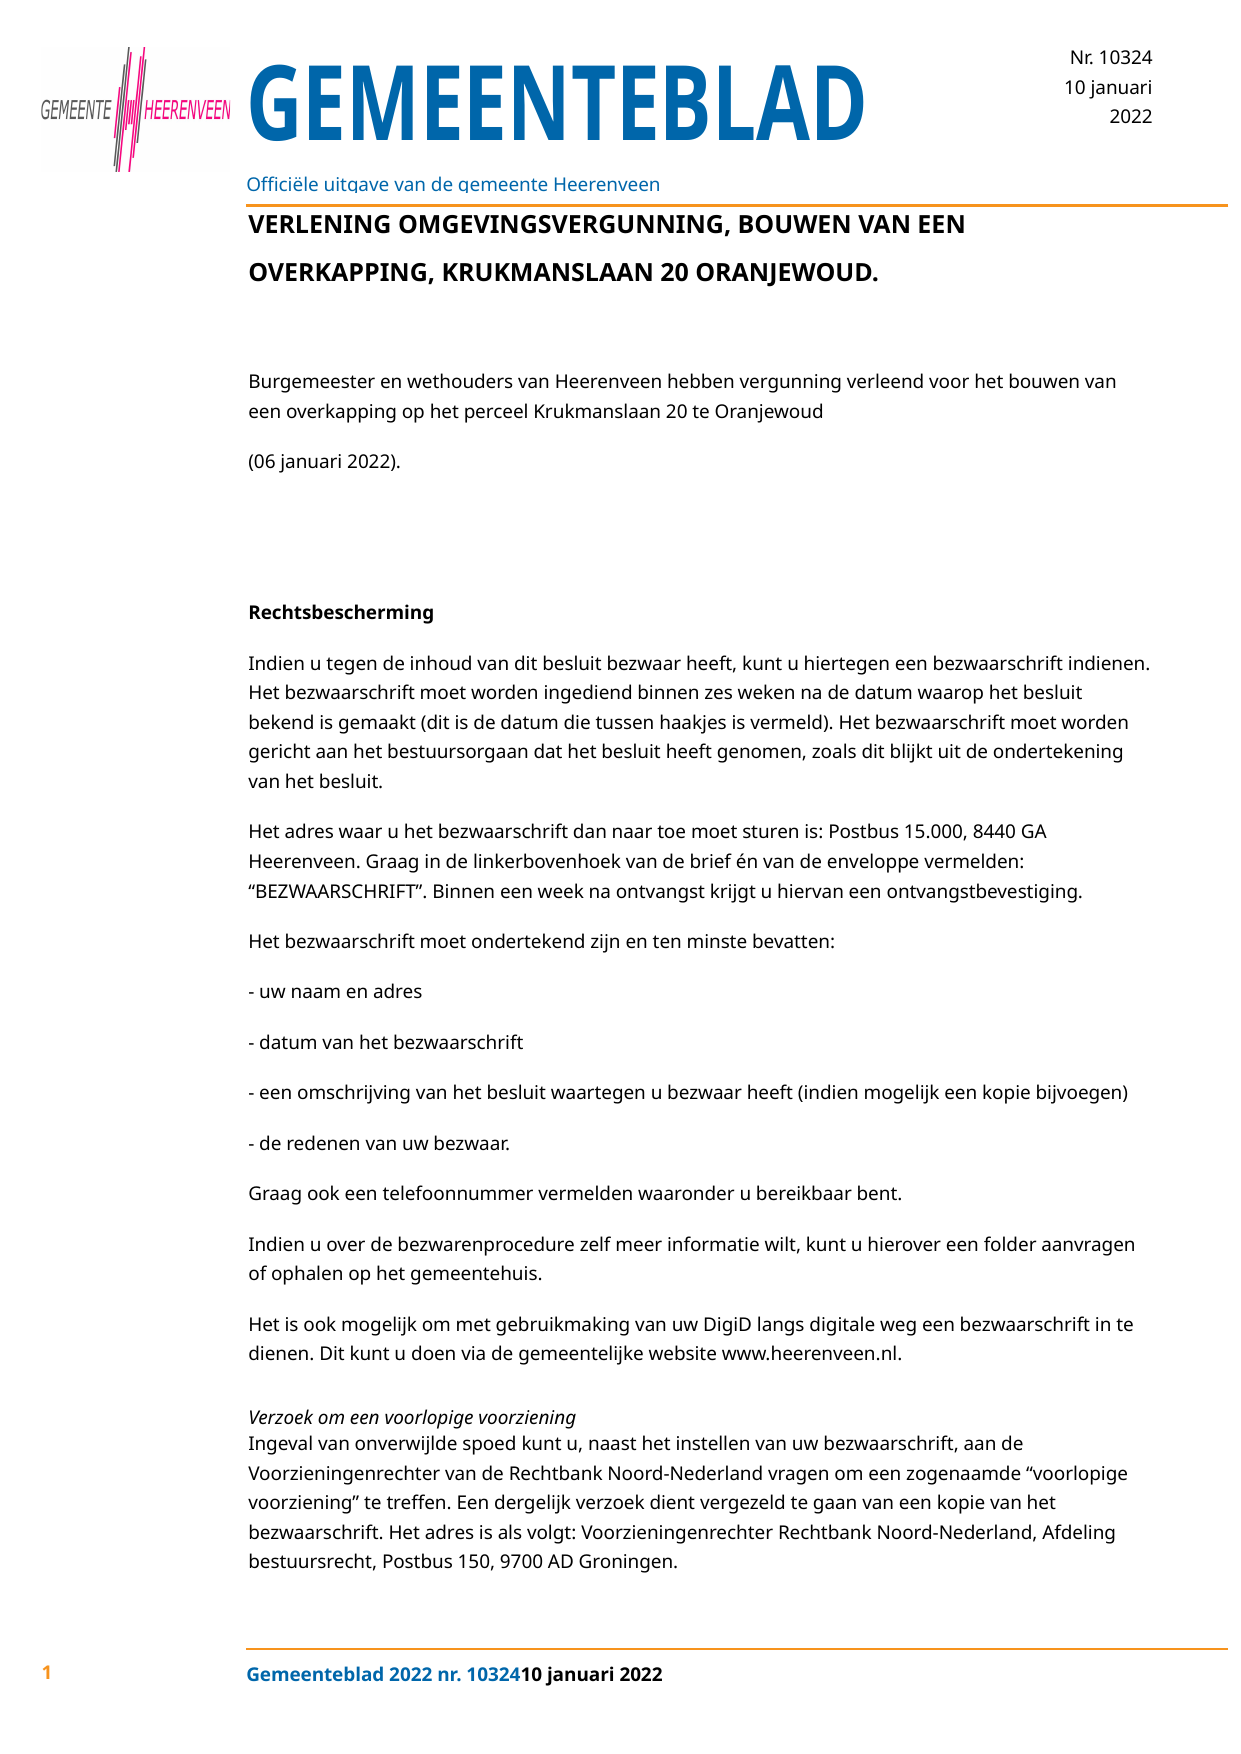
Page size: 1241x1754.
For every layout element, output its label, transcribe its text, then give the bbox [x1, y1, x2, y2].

text Indien u tegen de inhoud van dit besluit bezwaar heeft, kunt u hiertegen een bezwaarschrift indienen. Het bezwaarschrift moet worden ingediend binnen zes weken na de datum waarop het besluit bekend is gemaakt (dit is de datum die tussen haakjes is vermeld). Het bezwaarschrift moet worden gericht aan het bestuursorgaan dat het besluit heeft genomen, zoals dit blijkt uit de ondertekening van het besluit. [248, 650, 1152, 794]
text - een omschrijving van het besluit waartegen u bezwaar heeft (indien mogelijk een kopie bijvoegen) [248, 1079, 1152, 1105]
text (06 januari 2022). [248, 448, 1152, 474]
text - datum van het bezwaarschrift [248, 1029, 1152, 1055]
text Het is ook mogelijk om met gebruikmaking van uw DigiD langs digitale weg een bezwaarschrift in te dienen. Dit kunt u doen via de gemeentelijke website www.heerenveen.nl. [248, 1311, 1152, 1366]
text Graag ook een telefoonnummer vermelden waaronder u bereikbaar bent. [248, 1180, 1152, 1206]
text Rechtsbescherming [248, 599, 1152, 625]
text Ingeval van onverwijlde spoed kunt u, naast het instellen van uw bezwaarschrift, aan de Voorzieningenrechter van de Rechtbank Noord-Nederland vragen om een zogenaamde “voorlopige voorziening” te treffen. Een dergelijk verzoek dient vergezeld te gaan van een kopie van het bezwaarschrift. Het adres is als volgt: Voorzieningenrechter Rechtbank Noord-Nederland, Afdeling bestuursrecht, Postbus 150, 9700 AD Groningen. [248, 1430, 1152, 1574]
text Het adres waar u het bezwaarschrift dan naar toe moet sturen is: Postbus 15.000, 8440 GA Heerenveen. Graag in de linkerbovenhoek van de brief én van de enveloppe vermelden: “BEZWAARSCHRIFT”. Binnen een week na ontvangst krijgt u hiervan een ontvangstbevestiging. [248, 819, 1152, 904]
text Verzoek om een voorlopige voorziening [248, 1404, 1152, 1430]
text VERLENING OMGEVINGSVERGUNNING, BOUWEN VAN EEN OVERKAPPING, KRUKMANSLAAN 20 ORANJEWOUD. [248, 207, 1152, 288]
text Het bezwaarschrift moet ondertekend zijn en ten minste bevatten: [248, 928, 1152, 954]
text Indien u over de bezwarenprocedure zelf meer informatie wilt, kunt u hierover een folder aanvragen of ophalen op het gemeentehuis. [248, 1231, 1152, 1286]
text - uw naam en adres [248, 979, 1152, 1004]
picture [41, 47, 231, 172]
text Burgemeester en wethouders van Heerenveen hebben vergunning verleend voor het bouwen van een overkapping op het perceel Krukmanslaan 20 te Oranjewoud [248, 368, 1152, 424]
text - de redenen van uw bezwaar. [248, 1130, 1152, 1156]
